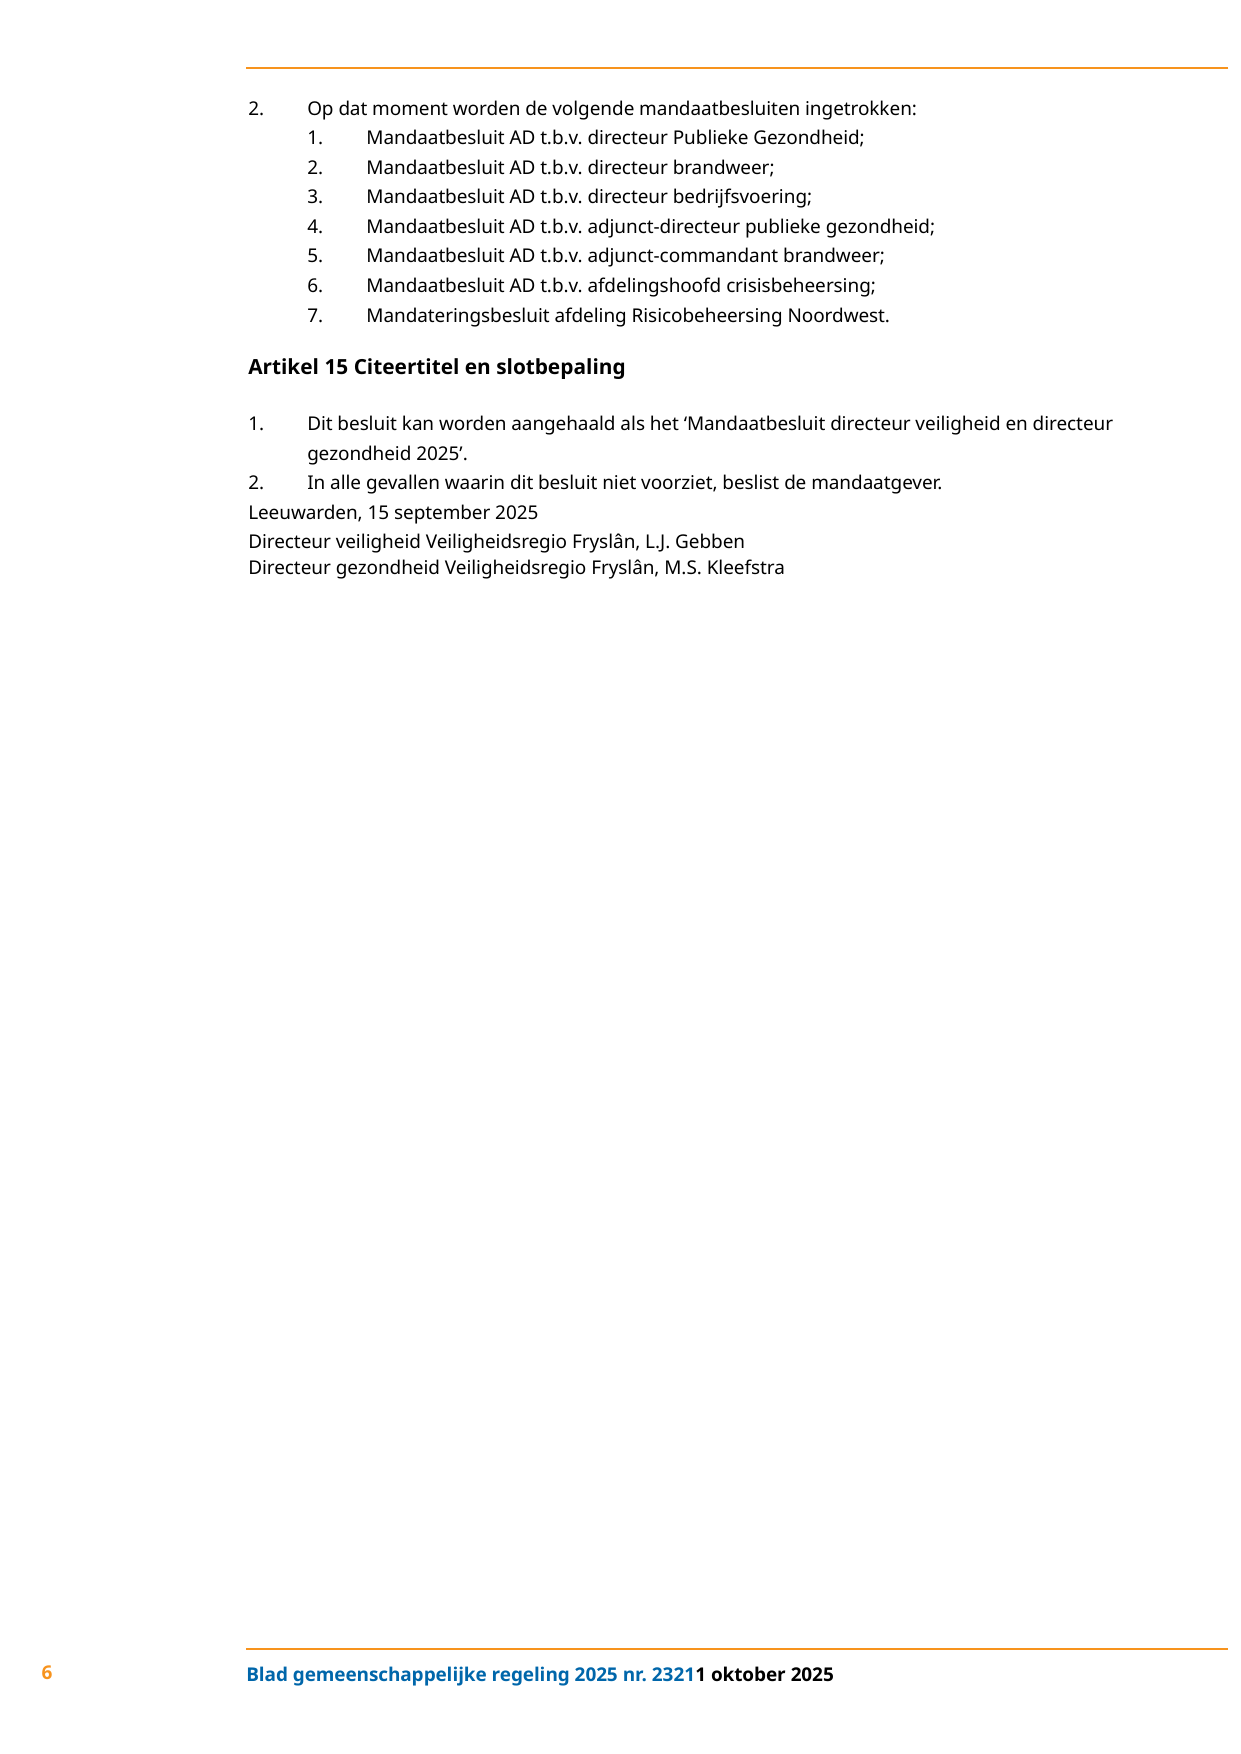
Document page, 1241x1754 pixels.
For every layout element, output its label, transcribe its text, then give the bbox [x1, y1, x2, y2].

list Mandaatbesluit AD t.b.v. afdelingshoofd crisisbeheersing; [307, 272, 1152, 298]
list Dit besluit kan worden aangehaald als het ‘Mandaatbesluit directeur veiligheid en directeur gezondheid 2025’. [248, 410, 1152, 466]
text Leeuwarden, 15 september 2025 [248, 499, 1152, 525]
text Directeur veiligheid Veiligheidsregio Fryslân, L.J. Gebben [248, 529, 1152, 554]
text Artikel 15 Citeertitel en slotbepaling [248, 352, 1152, 381]
list Mandaatbesluit AD t.b.v. directeur Publieke Gezondheid; [307, 124, 1152, 150]
list In alle gevallen waarin dit besluit niet voorziet, beslist de mandaatgever. [248, 469, 1152, 495]
text Directeur gezondheid Veiligheidsregio Fryslân, M.S. Kleefstra [248, 554, 1152, 580]
list Mandateringsbesluit afdeling Risicobeheersing Noordwest. [307, 302, 1152, 328]
list Mandaatbesluit AD t.b.v. adjunct-commandant brandweer; [307, 243, 1152, 268]
list Op dat moment worden de volgende mandaatbesluiten ingetrokken: [248, 95, 1152, 121]
list Mandaatbesluit AD t.b.v. adjunct-directeur publieke gezondheid; [307, 213, 1152, 239]
list Mandaatbesluit AD t.b.v. directeur brandweer; [307, 154, 1152, 180]
picture [41, 47, 231, 172]
list Mandaatbesluit AD t.b.v. directeur bedrijfsvoering; [307, 183, 1152, 209]
